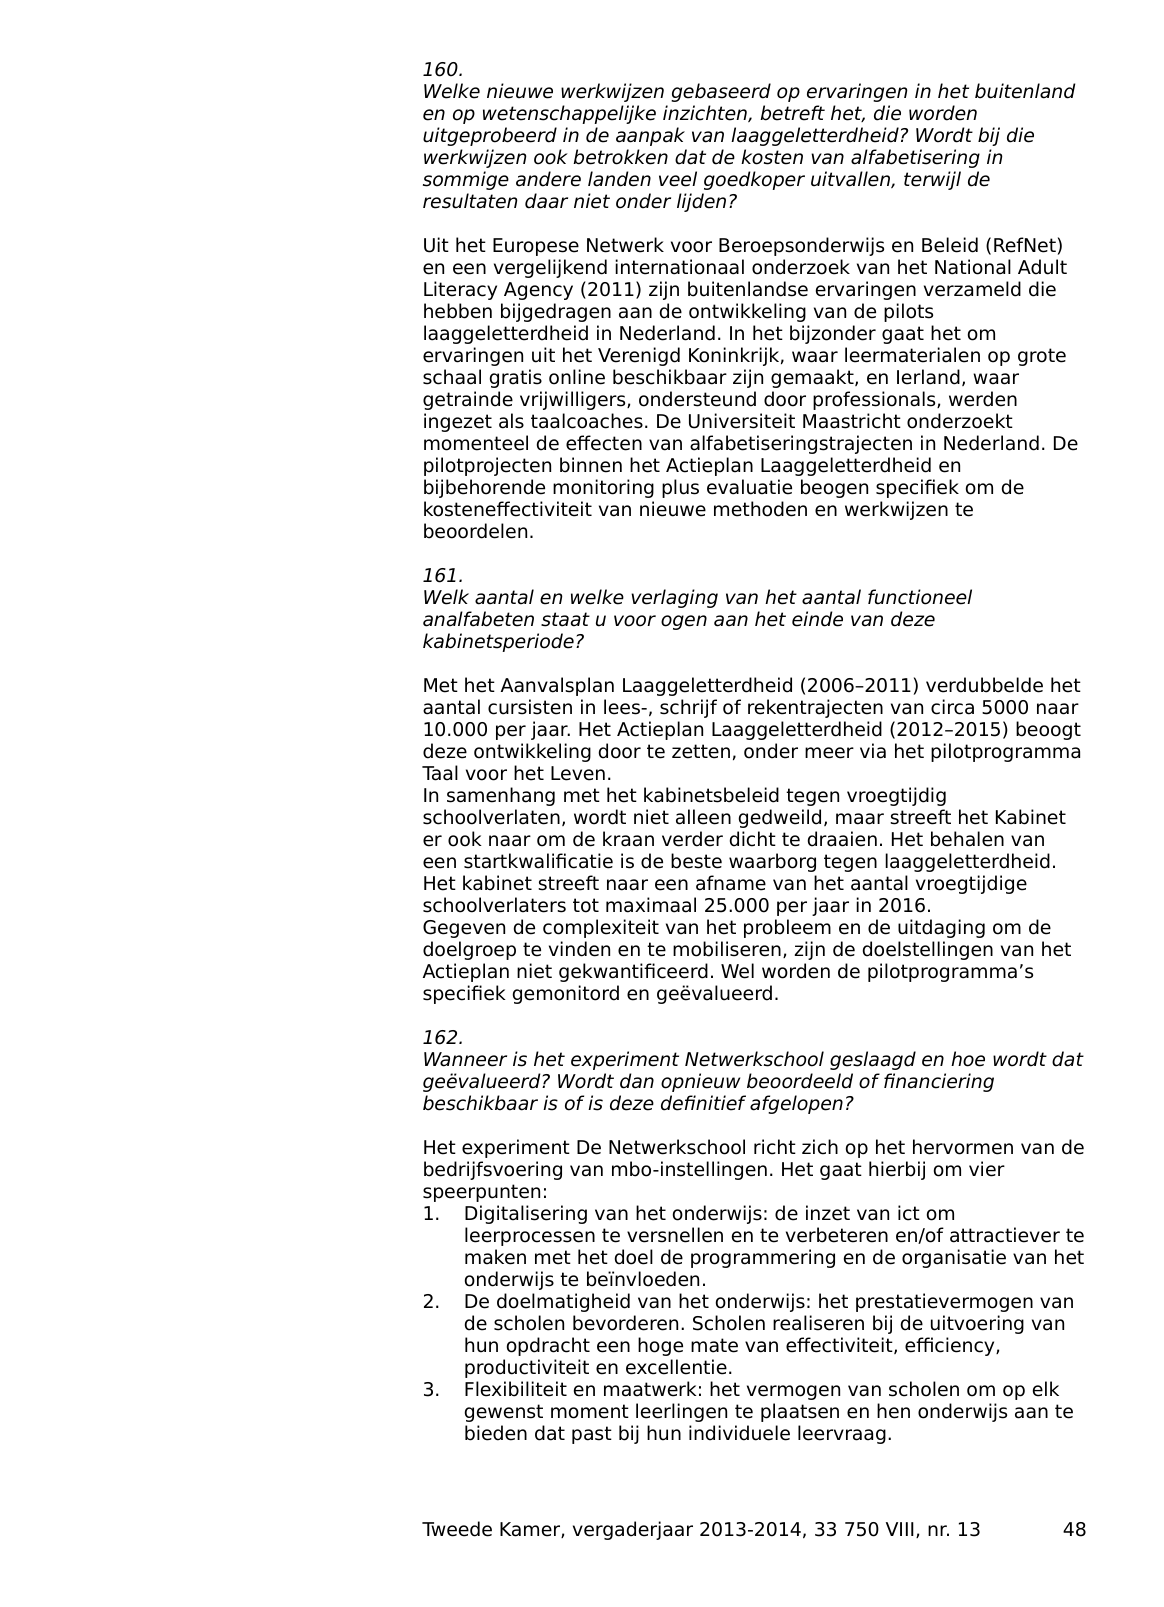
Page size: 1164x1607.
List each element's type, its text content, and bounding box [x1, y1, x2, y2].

text 160. [422, 59, 1087, 81]
text Welk aantal en welke verlaging van het aantal functioneel analfabeten staat u voor ogen aan het einde van deze kabinetsperiode? [422, 587, 1087, 653]
text Met het Aanvalsplan Laaggeletterdheid (2006–2011) verdubbelde het aantal cursisten in lees-, schrijf of rekentrajecten van circa 5000 naar 10.000 per jaar. Het Actieplan Laaggeletterdheid (2012–2015) beoogt deze ontwikkeling door te zetten, onder meer via het pilotprogramma Taal voor het Leven. [422, 675, 1087, 785]
text Gegeven de complexiteit van het probleem en de uitdaging om de doelgroep te vinden en te mobiliseren, zijn de doelstellingen van het Actieplan niet gekwantificeerd. Wel worden de pilotprogramma’s specifiek gemonitord en geëvalueerd. [422, 917, 1087, 1005]
text Uit het Europese Netwerk voor Beroepsonderwijs en Beleid (RefNet) en een vergelijkend internationaal onderzoek van het National Adult Literacy Agency (2011) zijn buitenlandse ervaringen verzameld die hebben bijgedragen aan de ontwikkeling van de pilots laaggeletterdheid in Nederland. In het bijzonder gaat het om ervaringen uit het Verenigd Koninkrijk, waar leermaterialen op grote schaal gratis online beschikbaar zijn gemaakt, en Ierland, waar getrainde vrijwilligers, ondersteund door professionals, werden ingezet als taalcoaches. De Universiteit Maastricht onderzoekt momenteel de effecten van alfabetiseringstrajecten in Nederland. De pilotprojecten binnen het Actieplan Laaggeletterdheid en bijbehorende monitoring plus evaluatie beogen specifiek om de kosteneffectiviteit van nieuwe methoden en werkwijzen te beoordelen. [422, 235, 1087, 543]
text 1. Digitalisering van het onderwijs: de inzet van ict om leerprocessen te versnellen en te verbeteren en/of attractiever te maken met het doel de programmering en de organisatie van het onderwijs te beïnvloeden. [422, 1203, 1087, 1291]
text 3. Flexibiliteit en maatwerk: het vermogen van scholen om op elk gewenst moment leerlingen te plaatsen en hen onderwijs aan te bieden dat past bij hun individuele leervraag. [422, 1379, 1087, 1445]
text 2. De doelmatigheid van het onderwijs: het prestatievermogen van de scholen bevorderen. Scholen realiseren bij de uitvoering van hun opdracht een hoge mate van effectiviteit, efficiency, productiviteit en excellentie. [422, 1291, 1087, 1379]
text Wanneer is het experiment Netwerkschool geslaagd en hoe wordt dat geëvalueerd? Wordt dan opnieuw beoordeeld of financiering beschikbaar is of is deze definitief afgelopen? [422, 1049, 1087, 1115]
text 162. [422, 1027, 1087, 1049]
text In samenhang met het kabinetsbeleid tegen vroegtijdig schoolverlaten, wordt niet alleen gedweild, maar streeft het Kabinet er ook naar om de kraan verder dicht te draaien. Het behalen van een startkwalificatie is de beste waarborg tegen laaggeletterdheid. Het kabinet streeft naar een afname van het aantal vroegtijdige schoolverlaters tot maximaal 25.000 per jaar in 2016. [422, 785, 1087, 917]
text Welke nieuwe werkwijzen gebaseerd op ervaringen in het buitenland en op wetenschappelijke inzichten, betreft het, die worden uitgeprobeerd in de aanpak van laaggeletterdheid? Wordt bij die werkwijzen ook betrokken dat de kosten van alfabetisering in sommige andere landen veel goedkoper uitvallen, terwijl de resultaten daar niet onder lijden? [422, 81, 1087, 213]
text Het experiment De Netwerkschool richt zich op het hervormen van de bedrijfsvoering van mbo-instellingen. Het gaat hierbij om vier speerpunten: [422, 1137, 1087, 1203]
text 161. [422, 565, 1087, 587]
